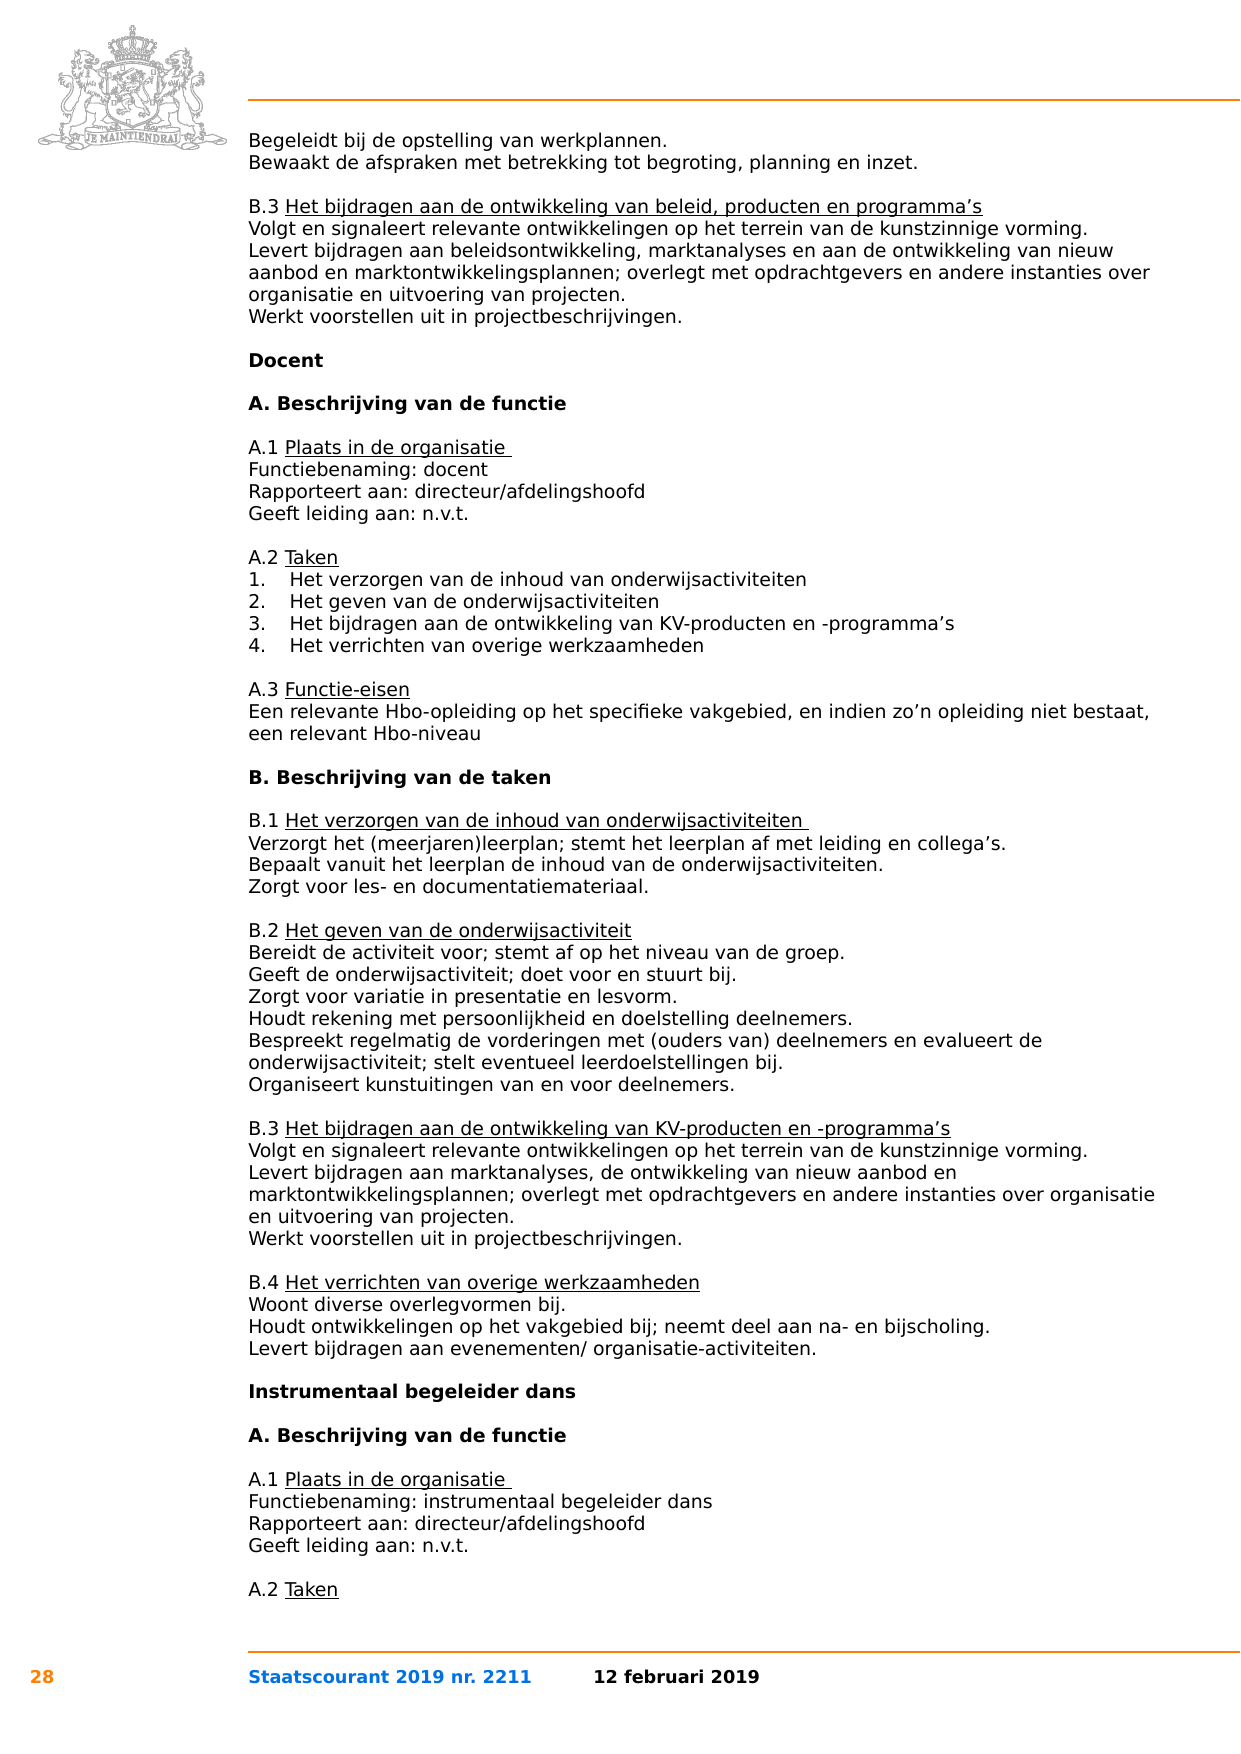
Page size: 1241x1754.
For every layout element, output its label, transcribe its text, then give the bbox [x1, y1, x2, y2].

text Werkt voorstellen uit in projectbeschrijvingen. [248, 306, 1163, 328]
picture [38, 25, 227, 150]
subtitle A. Beschrijving van de functie [248, 393, 1163, 415]
text A.2 Taken [248, 1579, 1163, 1601]
text Woont diverse overlegvormen bij. [248, 1294, 1163, 1316]
text B.3 Het bijdragen aan de ontwikkeling van KV-producten en -programma’s [248, 1118, 1163, 1140]
text Bereidt de activiteit voor; stemt af op het niveau van de groep. [248, 942, 1163, 964]
subtitle Docent [248, 349, 1163, 371]
text A.3 Functie-eisen [248, 679, 1163, 701]
text Houdt ontwikkelingen op het vakgebied bij; neemt deel aan na- en bijscholing. [248, 1316, 1163, 1338]
text Rapporteert aan: directeur/afdelingshoofd [248, 1513, 1163, 1535]
text 4. Het verrichten van overige werkzaamheden [248, 635, 1163, 657]
text Werkt voorstellen uit in projectbeschrijvingen. [248, 1228, 1163, 1250]
text B.1 Het verzorgen van de inhoud van onderwijsactiviteiten [248, 810, 1163, 832]
text Functiebenaming: instrumentaal begeleider dans [248, 1491, 1163, 1513]
text Bespreekt regelmatig de vorderingen met (ouders van) deelnemers en evalueert de onderwijsactiviteit; stelt eventueel leerdoelstellingen bij. [248, 1030, 1163, 1074]
text Zorgt voor les- en documentatiemateriaal. [248, 876, 1163, 898]
subtitle Instrumentaal begeleider dans [248, 1381, 1163, 1403]
text Een relevante Hbo-opleiding op het specifieke vakgebied, en indien zo’n opleiding niet bestaat, een relevant Hbo-niveau [248, 701, 1163, 745]
text Geeft leiding aan: n.v.t. [248, 1535, 1163, 1557]
text Levert bijdragen aan evenementen/ organisatie-activiteiten. [248, 1338, 1163, 1359]
text A.1 Plaats in de organisatie [248, 437, 1163, 459]
text Rapporteert aan: directeur/afdelingshoofd [248, 481, 1163, 503]
text Volgt en signaleert relevante ontwikkelingen op het terrein van de kunstzinnige vorming. [248, 218, 1163, 240]
text Levert bijdragen aan beleidsontwikkeling, marktanalyses en aan de ontwikkeling van nieuw aanbod en marktontwikkelingsplannen; overlegt met opdrachtgevers en andere instanties over organisatie en uitvoering van projecten. [248, 240, 1163, 306]
subtitle B. Beschrijving van de taken [248, 767, 1163, 788]
text Houdt rekening met persoonlijkheid en doelstelling deelnemers. [248, 1008, 1163, 1030]
text B.4 Het verrichten van overige werkzaamheden [248, 1272, 1163, 1294]
text Volgt en signaleert relevante ontwikkelingen op het terrein van de kunstzinnige vorming. [248, 1140, 1163, 1162]
text 2. Het geven van de onderwijsactiviteiten [248, 591, 1163, 613]
text B.2 Het geven van de onderwijsactiviteit [248, 920, 1163, 942]
text B.3 Het bijdragen aan de ontwikkeling van beleid, producten en programma’s [248, 196, 1163, 218]
text Geeft de onderwijsactiviteit; doet voor en stuurt bij. [248, 964, 1163, 986]
text Verzorgt het (meerjaren)leerplan; stemt het leerplan af met leiding en collega’s. [248, 832, 1163, 854]
text A.2 Taken [248, 547, 1163, 569]
text Bewaakt de afspraken met betrekking tot begroting, planning en inzet. [248, 152, 1163, 174]
text Functiebenaming: docent [248, 459, 1163, 481]
text Bepaalt vanuit het leerplan de inhoud van de onderwijsactiviteiten. [248, 854, 1163, 876]
text 1. Het verzorgen van de inhoud van onderwijsactiviteiten [248, 569, 1163, 591]
text Geeft leiding aan: n.v.t. [248, 503, 1163, 525]
text 3. Het bijdragen aan de ontwikkeling van KV-producten en -programma’s [248, 613, 1163, 635]
text Begeleidt bij de opstelling van werkplannen. [248, 130, 1163, 152]
text Zorgt voor variatie in presentatie en lesvorm. [248, 986, 1163, 1008]
text Levert bijdragen aan marktanalyses, de ontwikkeling van nieuw aanbod en marktontwikkelingsplannen; overlegt met opdrachtgevers en andere instanties over organisatie en uitvoering van projecten. [248, 1162, 1163, 1228]
subtitle A. Beschrijving van de functie [248, 1425, 1163, 1447]
text A.1 Plaats in de organisatie [248, 1469, 1163, 1491]
text Organiseert kunstuitingen van en voor deelnemers. [248, 1074, 1163, 1096]
